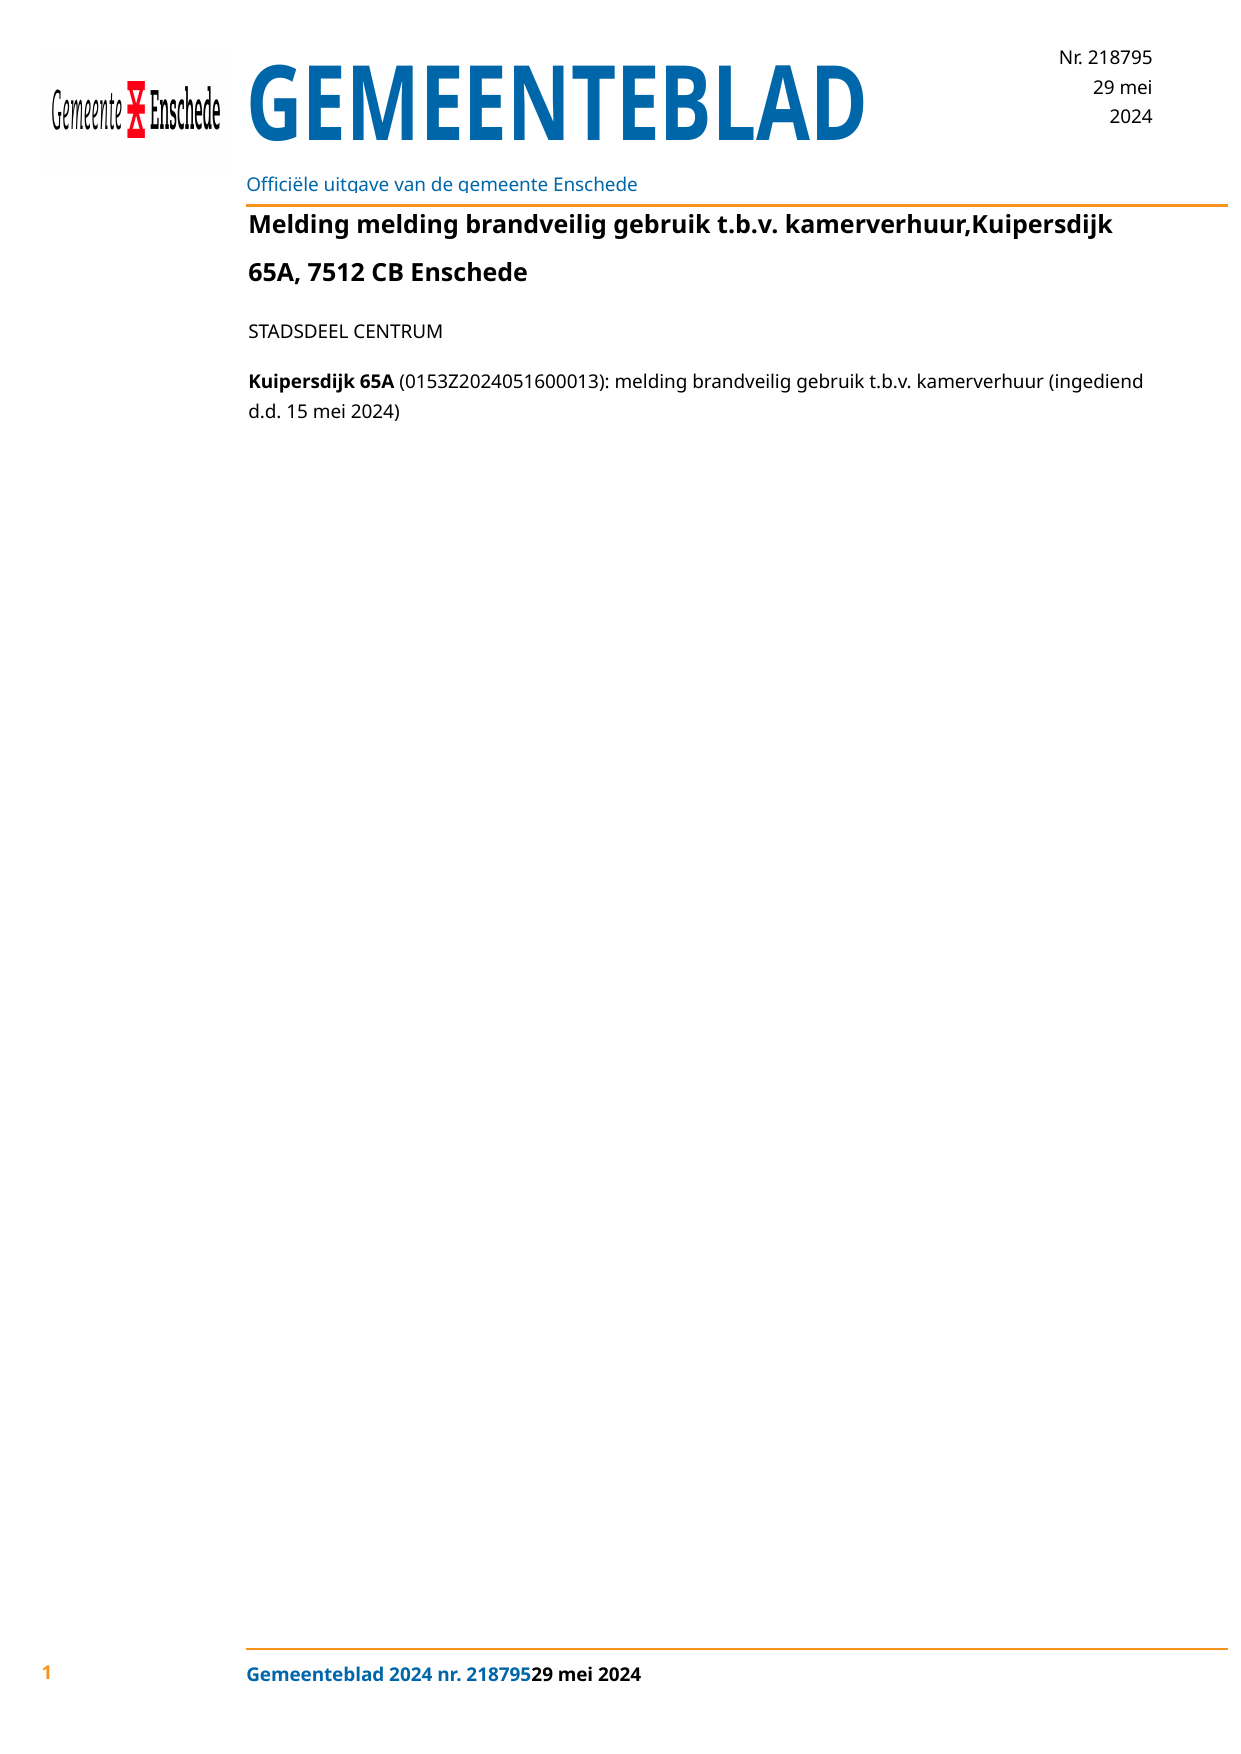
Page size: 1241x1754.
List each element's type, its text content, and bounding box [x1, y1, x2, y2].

picture [41, 47, 231, 172]
text STADSDEEL CENTRUM [248, 318, 1152, 344]
text Melding melding brandveilig gebruik t.b.v. kamerverhuur,Kuipersdijk 65A, 7512 CB Enschede [248, 207, 1152, 288]
text Kuipersdijk 65A (0153Z2024051600013): melding brandveilig gebruik t.b.v. kamerverhuur (ingediend d.d. 15 mei 2024) [248, 368, 1152, 424]
